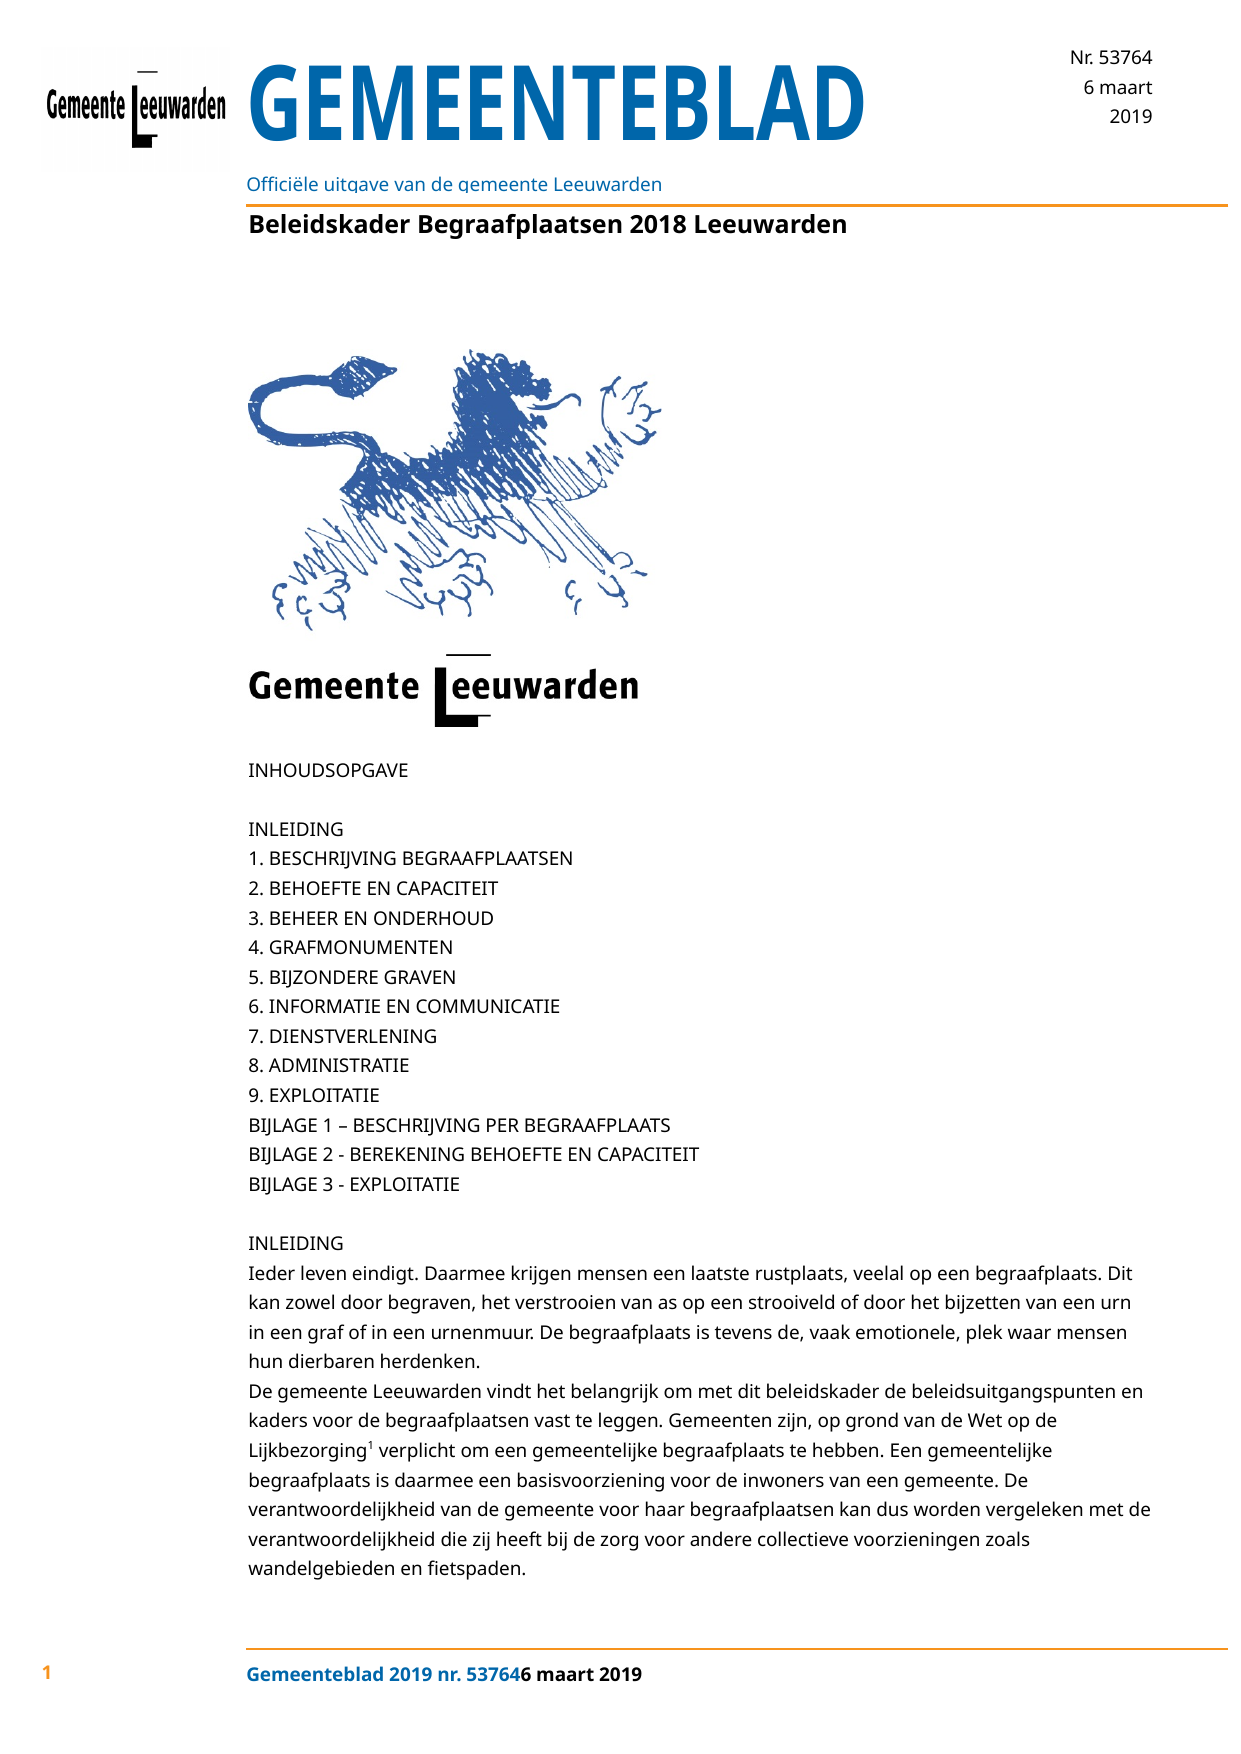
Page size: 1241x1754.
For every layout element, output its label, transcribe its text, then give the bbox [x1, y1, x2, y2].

text 5. BIJZONDERE GRAVEN [248, 964, 1152, 989]
picture [248, 349, 662, 727]
text 3. BEHEER EN ONDERHOUD [248, 905, 1152, 930]
text 6. INFORMATIE EN COMMUNICATIE [248, 993, 1152, 1019]
text 2. BEHOEFTE EN CAPACITEIT [248, 875, 1152, 901]
text Beleidskader Begraafplaatsen 2018 Leeuwarden [248, 207, 1152, 241]
text INHOUDSOPGAVE [248, 757, 1152, 782]
text 8. ADMINISTRATIE [248, 1053, 1152, 1078]
text INLEIDING [248, 1230, 1152, 1256]
text 7. DIENSTVERLENING [248, 1023, 1152, 1049]
text 4. GRAFMONUMENTEN [248, 934, 1152, 960]
text BIJLAGE 3 - EXPLOITATIE [248, 1171, 1152, 1197]
text 1. BESCHRIJVING BEGRAAFPLAATSEN [248, 846, 1152, 871]
text 9. EXPLOITATIE [248, 1082, 1152, 1108]
text BIJLAGE 2 - BEREKENING BEHOEFTE EN CAPACITEIT [248, 1141, 1152, 1167]
text Ieder leven eindigt. Daarmee krijgen mensen een laatste rustplaats, veelal op een begraafplaats. Dit kan zowel door begraven, het verstrooien van as op een strooiveld of door het bijzetten van een urn in een graf of in een urnenmuur. De begraafplaats is tevens de, vaak emotionele, plek waar mensen hun dierbaren herdenken. [248, 1260, 1152, 1374]
text BIJLAGE 1 – BESCHRIJVING PER BEGRAAFPLAATS [248, 1112, 1152, 1137]
text INLEIDING [248, 816, 1152, 842]
text De gemeente Leeuwarden vindt het belangrijk om met dit beleidskader de beleidsuitgangspunten en kaders voor de begraafplaatsen vast te leggen. Gemeenten zijn, op grond van de Wet op de Lijkbezorging1 verplicht om een gemeentelijke begraafplaats te hebben. Een gemeentelijke begraafplaats is daarmee een basisvoorziening voor de inwoners van een gemeente. De verantwoordelijkheid van de gemeente voor haar begraafplaatsen kan dus worden vergeleken met de verantwoordelijkheid die zij heeft bij de zorg voor andere collectieve voorzieningen zoals wandelgebieden en fietspaden. [248, 1378, 1152, 1581]
picture [41, 47, 231, 172]
